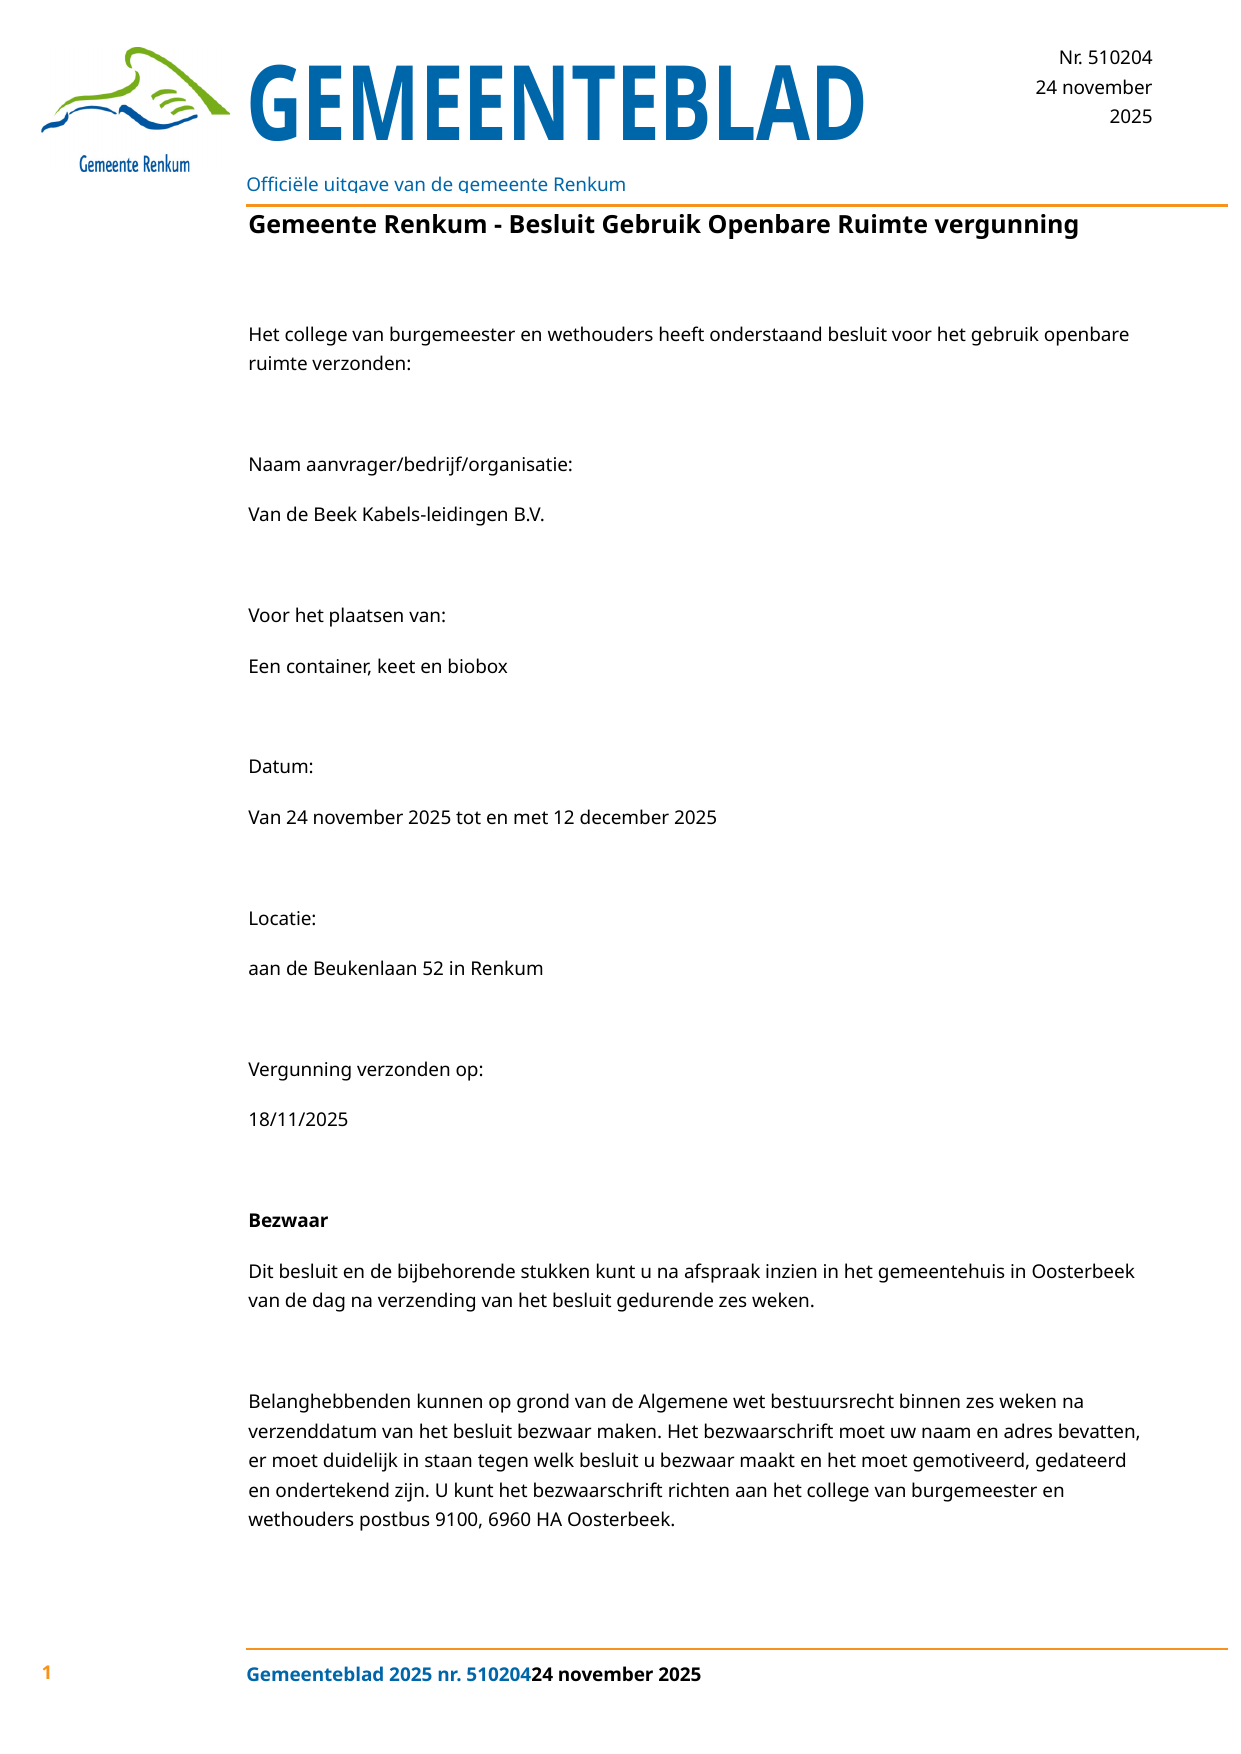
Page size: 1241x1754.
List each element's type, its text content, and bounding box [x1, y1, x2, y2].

text 18/11/2025 [248, 1107, 1152, 1132]
text Van de Beek Kabels-leidingen B.V. [248, 502, 1152, 527]
text Een container, keet en biobox [248, 653, 1152, 678]
text Bezwaar [248, 1207, 1152, 1233]
text Belanghebbenden kunnen op grond van de Algemene wet bestuursrecht binnen zes weken na verzenddatum van het besluit bezwaar maken. Het bezwaarschrift moet uw naam en adres bevatten, er moet duidelijk in staan tegen welk besluit u bezwaar maakt en het moet gemotiveerd, gedateerd en ondertekend zijn. U kunt het bezwaarschrift richten aan het college van burgemeester en wethouders postbus 9100, 6960 HA Oosterbeek. [248, 1388, 1152, 1532]
text Het college van burgemeester en wethouders heeft onderstaand besluit voor het gebruik openbare ruimte verzonden: [248, 321, 1152, 376]
text Gemeente Renkum - Besluit Gebruik Openbare Ruimte vergunning [248, 207, 1152, 241]
text Dit besluit en de bijbehorende stukken kunt u na afspraak inzien in het gemeentehuis in Oosterbeek van de dag na verzending van het besluit gedurende zes weken. [248, 1258, 1152, 1313]
text Vergunning verzonden op: [248, 1056, 1152, 1082]
text Locatie: [248, 905, 1152, 931]
text Datum: [248, 754, 1152, 779]
text Van 24 november 2025 tot en met 12 december 2025 [248, 804, 1152, 830]
picture [41, 47, 231, 172]
text Naam aanvrager/bedrijf/organisatie: [248, 451, 1152, 477]
text aan de Beukenlaan 52 in Renkum [248, 955, 1152, 981]
text Voor het plaatsen van: [248, 602, 1152, 628]
